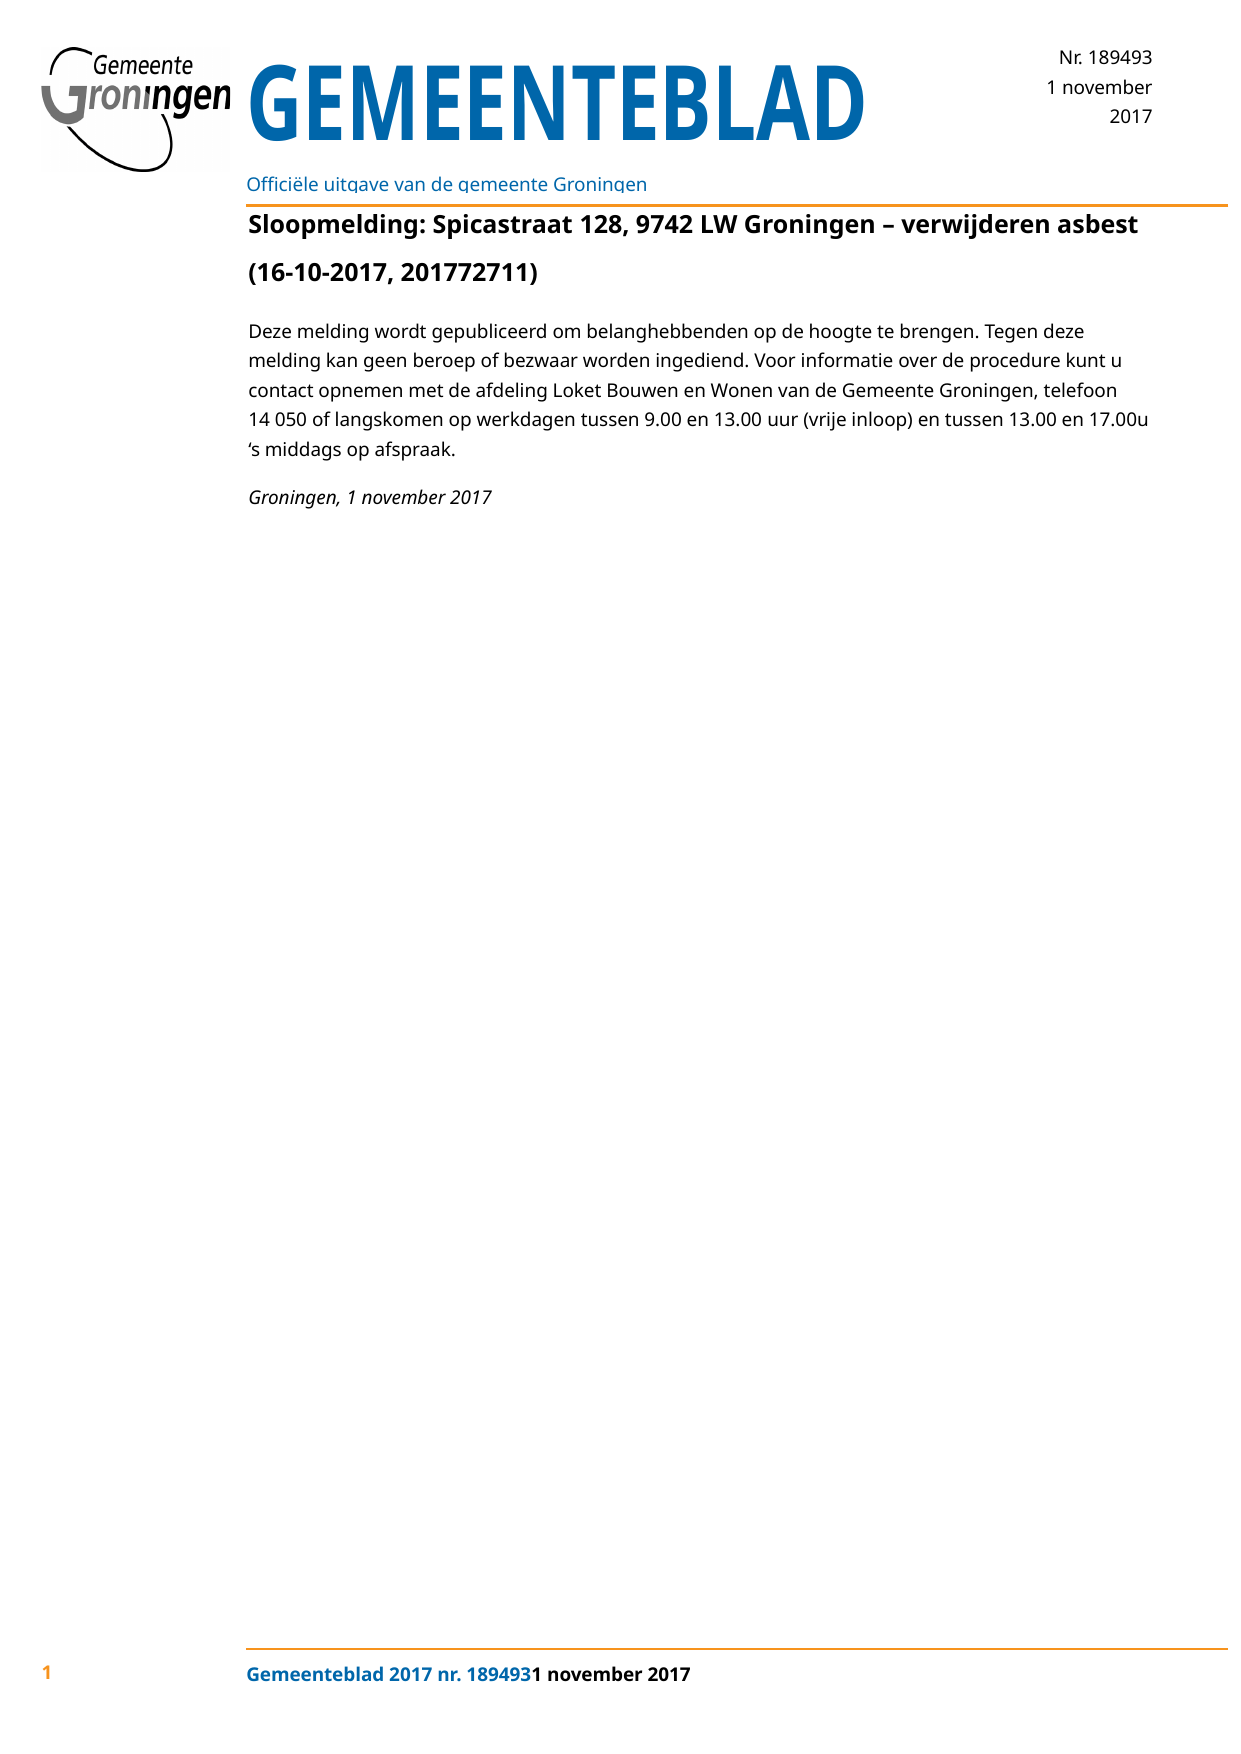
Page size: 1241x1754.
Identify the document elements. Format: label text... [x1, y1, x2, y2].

text Sloopmelding: Spicastraat 128, 9742 LW Groningen – verwijderen asbest (16-10-2017, 201772711) [248, 207, 1152, 288]
text Groningen, 1 november 2017 [248, 484, 1152, 510]
picture [41, 47, 231, 172]
text Deze melding wordt gepubliceerd om belanghebbenden op de hoogte te brengen. Tegen deze melding kan geen beroep of bezwaar worden ingediend. Voor informatie over de procedure kunt u contact opnemen met de afdeling Loket Bouwen en Wonen van de Gemeente Groningen, telefoon 14 050 of langskomen op werkdagen tussen 9.00 en 13.00 uur (vrije inloop) en tussen 13.00 en 17.00u ‘s middags op afspraak. [248, 318, 1152, 462]
